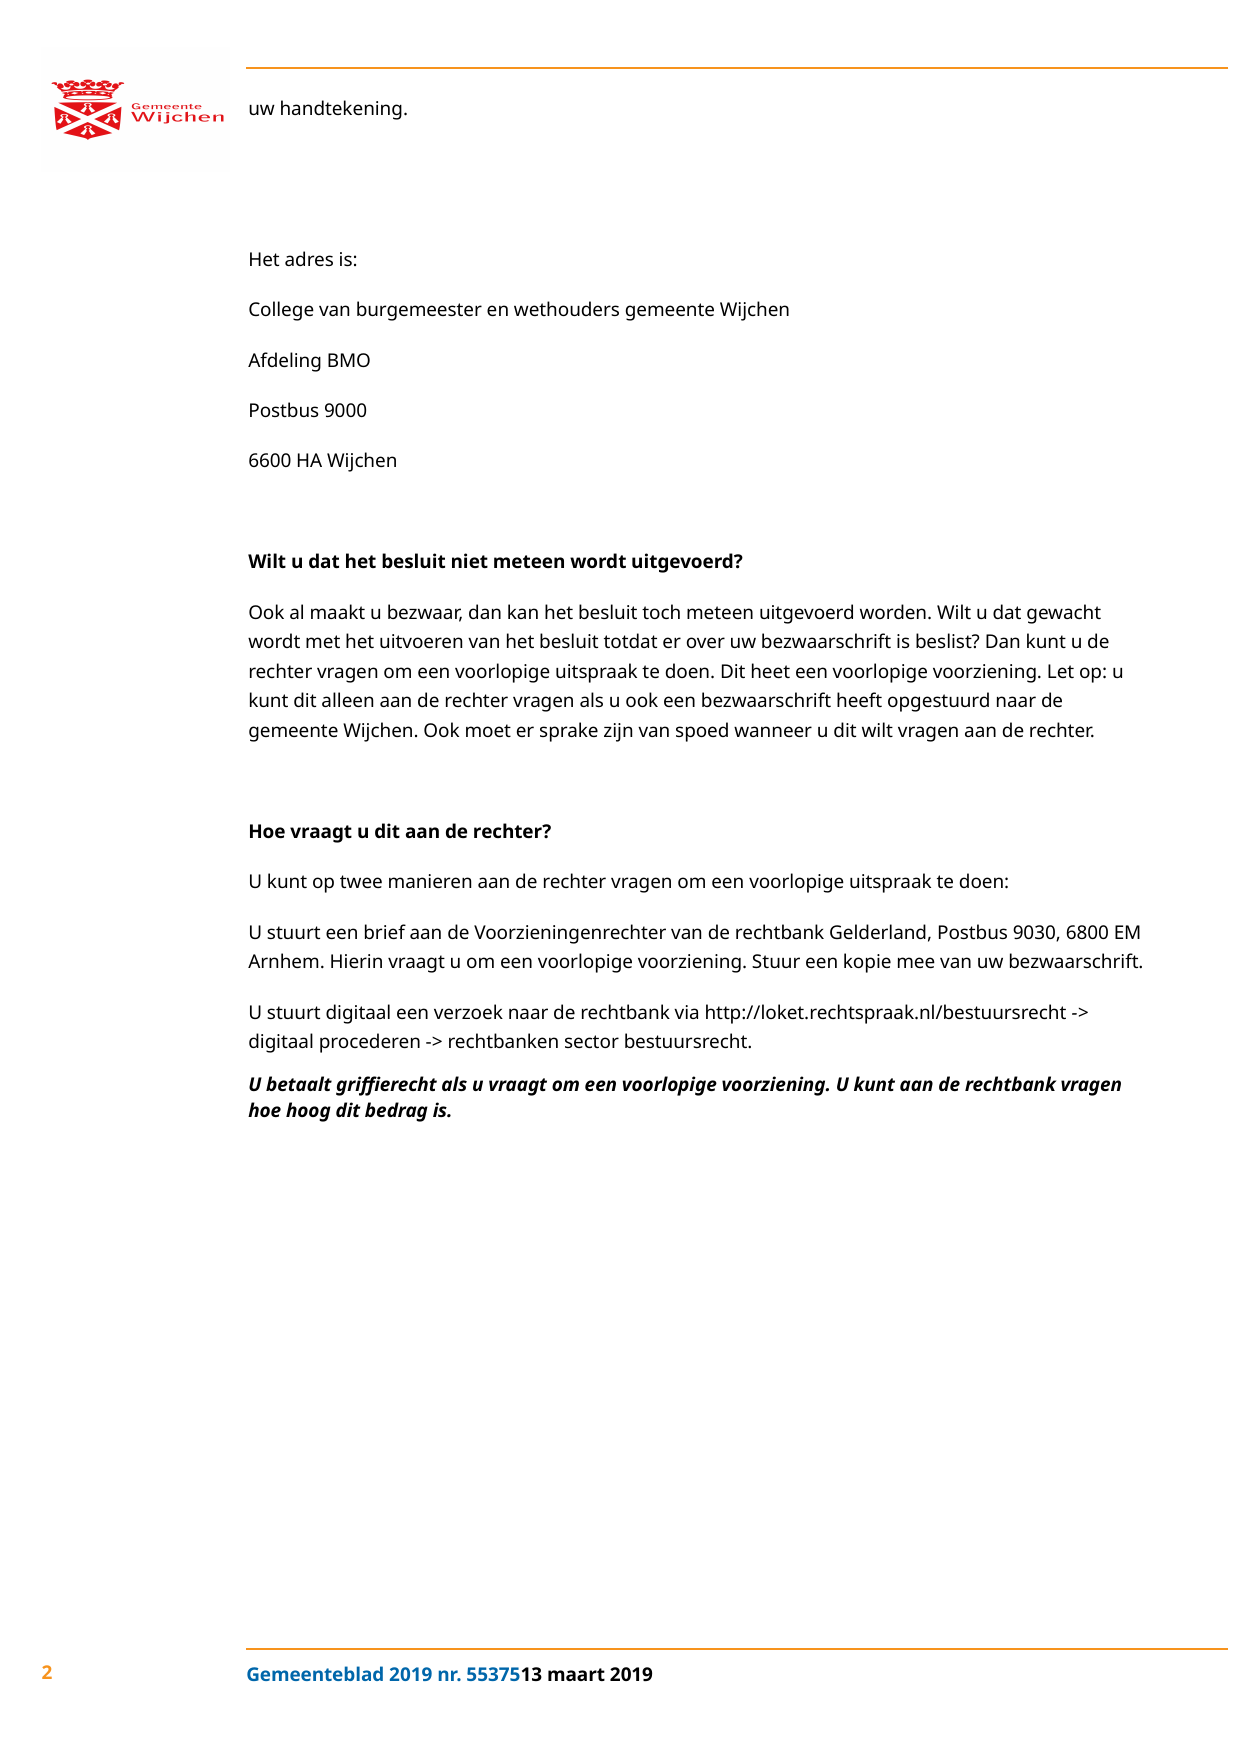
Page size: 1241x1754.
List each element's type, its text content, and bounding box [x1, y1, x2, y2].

picture [41, 47, 231, 172]
text U betaalt griffierecht als u vraagt om een voorlopige voorziening. U kunt aan de rechtbank vragen hoe hoog dit bedrag is. [248, 1072, 1152, 1123]
text uw handtekening. [248, 95, 1152, 121]
text 6600 HA Wijchen [248, 448, 1152, 473]
text Wilt u dat het besluit niet meteen wordt uitgevoerd? [248, 548, 1152, 574]
text Postbus 9000 [248, 397, 1152, 423]
text U stuurt een brief aan de Voorzieningenrechter van de rechtbank Gelderland, Postbus 9030, 6800 EM Arnhem. Hierin vraagt u om een voorlopige voorziening. Stuur een kopie mee van uw bezwaarschrift. [248, 919, 1152, 974]
text Hoe vraagt u dit aan de rechter? [248, 818, 1152, 844]
text U kunt op twee manieren aan de rechter vragen om een voorlopige uitspraak te doen: [248, 868, 1152, 894]
text College van burgemeester en wethouders gemeente Wijchen [248, 296, 1152, 322]
text Ook al maakt u bezwaar, dan kan het besluit toch meteen uitgevoerd worden. Wilt u dat gewacht wordt met het uitvoeren van het besluit totdat er over uw bezwaarschrift is beslist? Dan kunt u de rechter vragen om een voorlopige uitspraak te doen. Dit heet een voorlopige voorziening. Let op: u kunt dit alleen aan de rechter vragen als u ook een bezwaarschrift heeft opgestuurd naar de gemeente Wijchen. Ook moet er sprake zijn van spoed wanneer u dit wilt vragen aan de rechter. [248, 599, 1152, 743]
text Afdeling BMO [248, 347, 1152, 373]
text Het adres is: [248, 246, 1152, 272]
text U stuurt digitaal een verzoek naar de rechtbank via http://loket.rechtspraak.nl/bestuursrecht -> digitaal procederen -> rechtbanken sector bestuursrecht. [248, 999, 1152, 1054]
